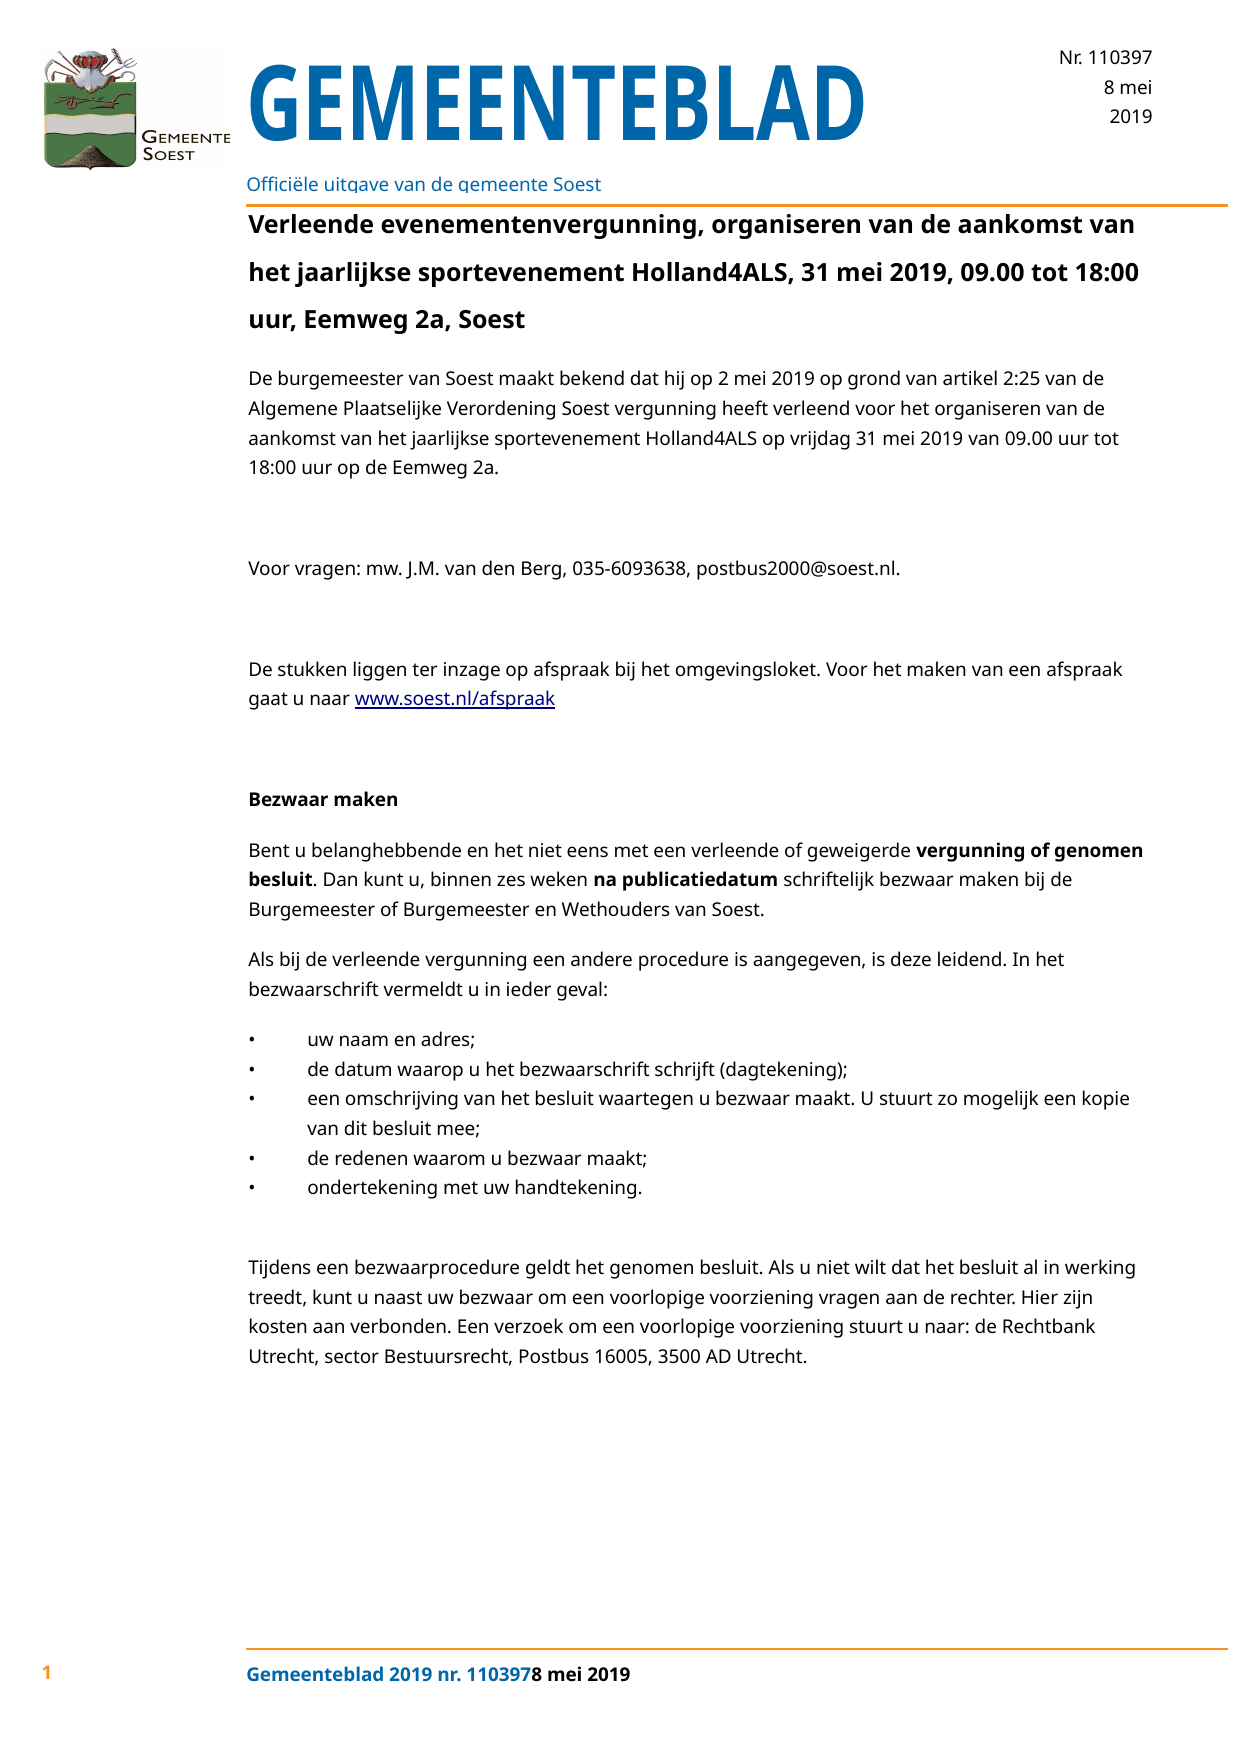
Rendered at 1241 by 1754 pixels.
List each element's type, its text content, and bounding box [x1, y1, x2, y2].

list uw naam en adres; [248, 1026, 1152, 1052]
picture [41, 47, 231, 172]
text Tijdens een bezwaarprocedure geldt het genomen besluit. Als u niet wilt dat het besluit al in werking treedt, kunt u naast uw bezwaar om een voorlopige voorziening vragen aan de rechter. Hier zijn kosten aan verbonden. Een verzoek om een voorlopige voorziening stuurt u naar: de Rechtbank Utrecht, sector Bestuursrecht, Postbus 16005, 3500 AD Utrecht. [248, 1254, 1152, 1369]
list ondertekening met uw handtekening. [248, 1174, 1152, 1200]
text Als bij de verleende vergunning een andere procedure is aangegeven, is deze leidend. In het bezwaarschrift vermeldt u in ieder geval: [248, 946, 1152, 1002]
text De burgemeester van Soest maakt bekend dat hij op 2 mei 2019 op grond van artikel 2:25 van de Algemene Plaatselijke Verordening Soest vergunning heeft verleend voor het organiseren van de aankomst van het jaarlijkse sportevenement Holland4ALS op vrijdag 31 mei 2019 van 09.00 uur tot 18:00 uur op de Eemweg 2a. [248, 366, 1152, 480]
text De stukken liggen ter inzage op afspraak bij het omgevingsloket. Voor het maken van een afspraak gaat u naar www.soest.nl/afspraak [248, 656, 1152, 711]
text Bent u belanghebbende en het niet eens met een verleende of geweigerde vergunning of genomen besluit. Dan kunt u, binnen zes weken na publicatiedatum schriftelijk bezwaar maken bij de Burgemeester of Burgemeester en Wethouders van Soest. [248, 837, 1152, 922]
list de redenen waarom u bezwaar maakt; [248, 1145, 1152, 1170]
list een omschrijving van het besluit waartegen u bezwaar maakt. U stuurt zo mogelijk een kopie van dit besluit mee; [248, 1086, 1152, 1141]
text Voor vragen: mw. J.M. van den Berg, 035-6093638, postbus2000@soest.nl. [248, 555, 1152, 581]
text Verleende evenementenvergunning, organiseren van de aankomst van het jaarlijkse sportevenement Holland4ALS, 31 mei 2019, 09.00 tot 18:00 uur, Eemweg 2a, Soest [248, 207, 1152, 336]
list de datum waarop u het bezwaarschrift schrijft (dagtekening); [248, 1056, 1152, 1082]
text Bezwaar maken [248, 786, 1152, 812]
